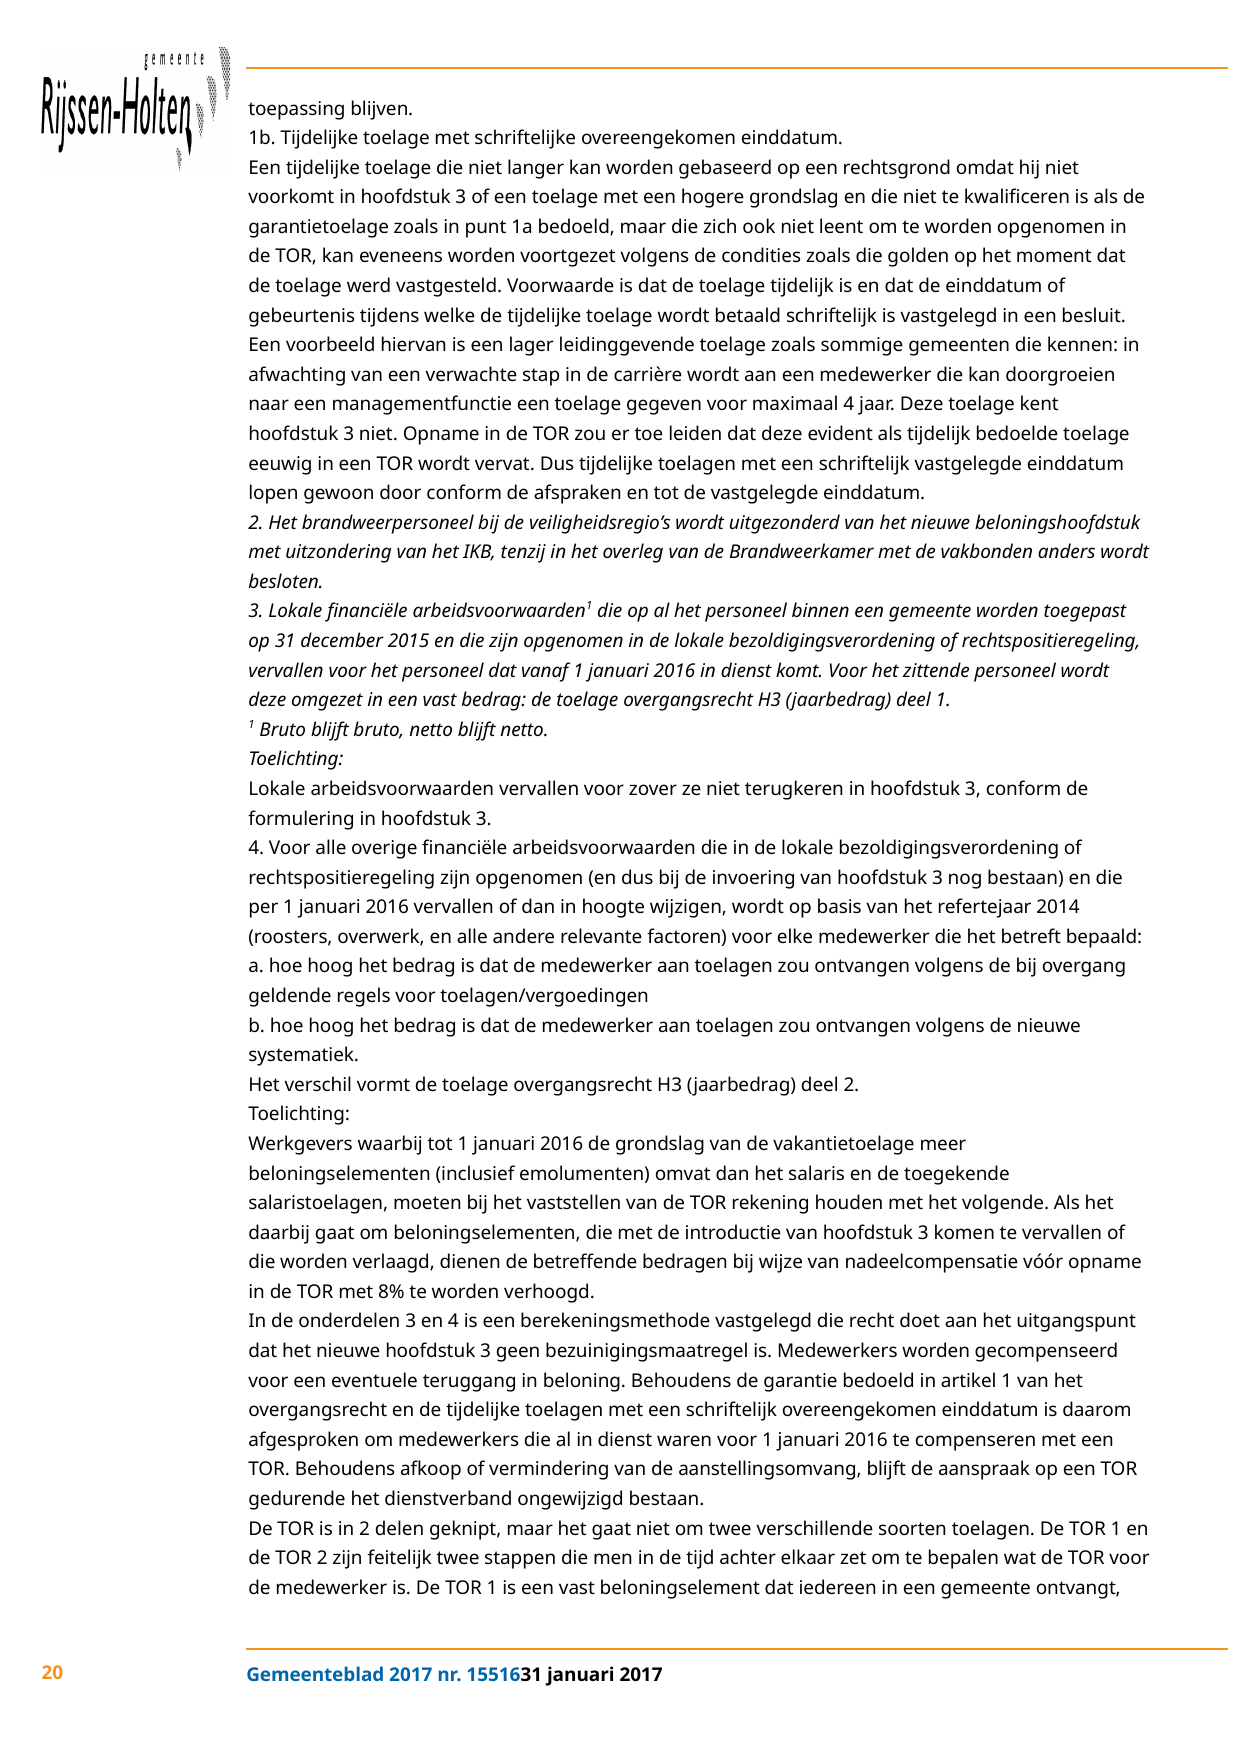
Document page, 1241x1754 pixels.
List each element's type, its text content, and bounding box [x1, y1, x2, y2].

text Werkgevers waarbij tot 1 januari 2016 de grondslag van de vakantietoelage meer beloningselementen (inclusief emolumenten) omvat dan het salaris en de toegekende salaristoelagen, moeten bij het vaststellen van de TOR rekening houden met het volgende. Als het daarbij gaat om beloningselementen, die met de introductie van hoofdstuk 3 komen te vervallen of die worden verlaagd, dienen de betreffende bedragen bij wijze van nadeelcompensatie vóór opname in de TOR met 8% te worden verhoogd. [248, 1130, 1152, 1304]
text 1b. Tijdelijke toelage met schriftelijke overeengekomen einddatum. [248, 124, 1152, 150]
text a. hoe hoog het bedrag is dat de medewerker aan toelagen zou ontvangen volgens de bij overgang geldende regels voor toelagen/vergoedingen [248, 953, 1152, 1008]
text Een voorbeeld hiervan is een lager leidinggevende toelage zoals sommige gemeenten die kennen: in afwachting van een verwachte stap in de carrière wordt aan een medewerker die kan doorgroeien naar een managementfunctie een toelage gegeven voor maximaal 4 jaar. Deze toelage kent hoofdstuk 3 niet. Opname in de TOR zou er toe leiden dat deze evident als tijdelijk bedoelde toelage eeuwig in een TOR wordt vervat. Dus tijdelijke toelagen met een schriftelijk vastgelegde einddatum lopen gewoon door conform de afspraken en tot de vastgelegde einddatum. [248, 331, 1152, 505]
text Toelichting: [248, 1101, 1152, 1126]
text 3. Lokale financiële arbeidsvoorwaarden1 die op al het personeel binnen een gemeente worden toegepast op 31 december 2015 en die zijn opgenomen in de lokale bezoldigingsverordening of rechtspositieregeling, vervallen voor het personeel dat vanaf 1 januari 2016 in dienst komt. Voor het zittende personeel wordt deze omgezet in een vast bedrag: de toelage overgangsrecht H3 (jaarbedrag) deel 1. [248, 598, 1152, 712]
text Lokale arbeidsvoorwaarden vervallen voor zover ze niet terugkeren in hoofdstuk 3, conform de formulering in hoofdstuk 3. [248, 775, 1152, 831]
text 1 Bruto blijft bruto, netto blijft netto. [248, 716, 1152, 742]
text toepassing blijven. [248, 95, 1152, 121]
text De TOR is in 2 delen geknipt, maar het gaat niet om twee verschillende soorten toelagen. De TOR 1 en de TOR 2 zijn feitelijk twee stappen die men in de tijd achter elkaar zet om te bepalen wat de TOR voor de medewerker is. De TOR 1 is een vast beloningselement dat iedereen in een gemeente ontvangt, [248, 1515, 1152, 1600]
text Toelichting: [248, 746, 1152, 771]
text 2. Het brandweerpersoneel bij de veiligheidsregio’s wordt uitgezonderd van het nieuwe beloningshoofdstuk met uitzondering van het IKB, tenzij in het overleg van de Brandweerkamer met de vakbonden anders wordt besloten. [248, 509, 1152, 594]
text Een tijdelijke toelage die niet langer kan worden gebaseerd op een rechtsgrond omdat hij niet voorkomt in hoofdstuk 3 of een toelage met een hogere grondslag en die niet te kwalificeren is als de garantietoelage zoals in punt 1a bedoeld, maar die zich ook niet leent om te worden opgenomen in de TOR, kan eveneens worden voortgezet volgens de condities zoals die golden op het moment dat de toelage werd vastgesteld. Voorwaarde is dat de toelage tijdelijk is en dat de einddatum of gebeurtenis tijdens welke de tijdelijke toelage wordt betaald schriftelijk is vastgelegd in een besluit. [248, 154, 1152, 328]
text 4. Voor alle overige financiële arbeidsvoorwaarden die in de lokale bezoldigingsverordening of rechtspositieregeling zijn opgenomen (en dus bij de invoering van hoofdstuk 3 nog bestaan) en die per 1 januari 2016 vervallen of dan in hoogte wijzigen, wordt op basis van het refertejaar 2014 (roosters, overwerk, en alle andere relevante factoren) voor elke medewerker die het betreft bepaald: [248, 834, 1152, 949]
text In de onderdelen 3 en 4 is een berekeningsmethode vastgelegd die recht doet aan het uitgangspunt dat het nieuwe hoofdstuk 3 geen bezuinigingsmaatregel is. Medewerkers worden gecompenseerd voor een eventuele teruggang in beloning. Behoudens de garantie bedoeld in artikel 1 van het overgangsrecht en de tijdelijke toelagen met een schriftelijk overeengekomen einddatum is daarom afgesproken om medewerkers die al in dienst waren voor 1 januari 2016 te compenseren met een TOR. Behoudens afkoop of vermindering van de aanstellingsomvang, blijft de aanspraak op een TOR gedurende het dienstverband ongewijzigd bestaan. [248, 1308, 1152, 1511]
text b. hoe hoog het bedrag is dat de medewerker aan toelagen zou ontvangen volgens de nieuwe systematiek. [248, 1012, 1152, 1067]
text Het verschil vormt de toelage overgangsrecht H3 (jaarbedrag) deel 2. [248, 1071, 1152, 1097]
picture [41, 47, 231, 172]
